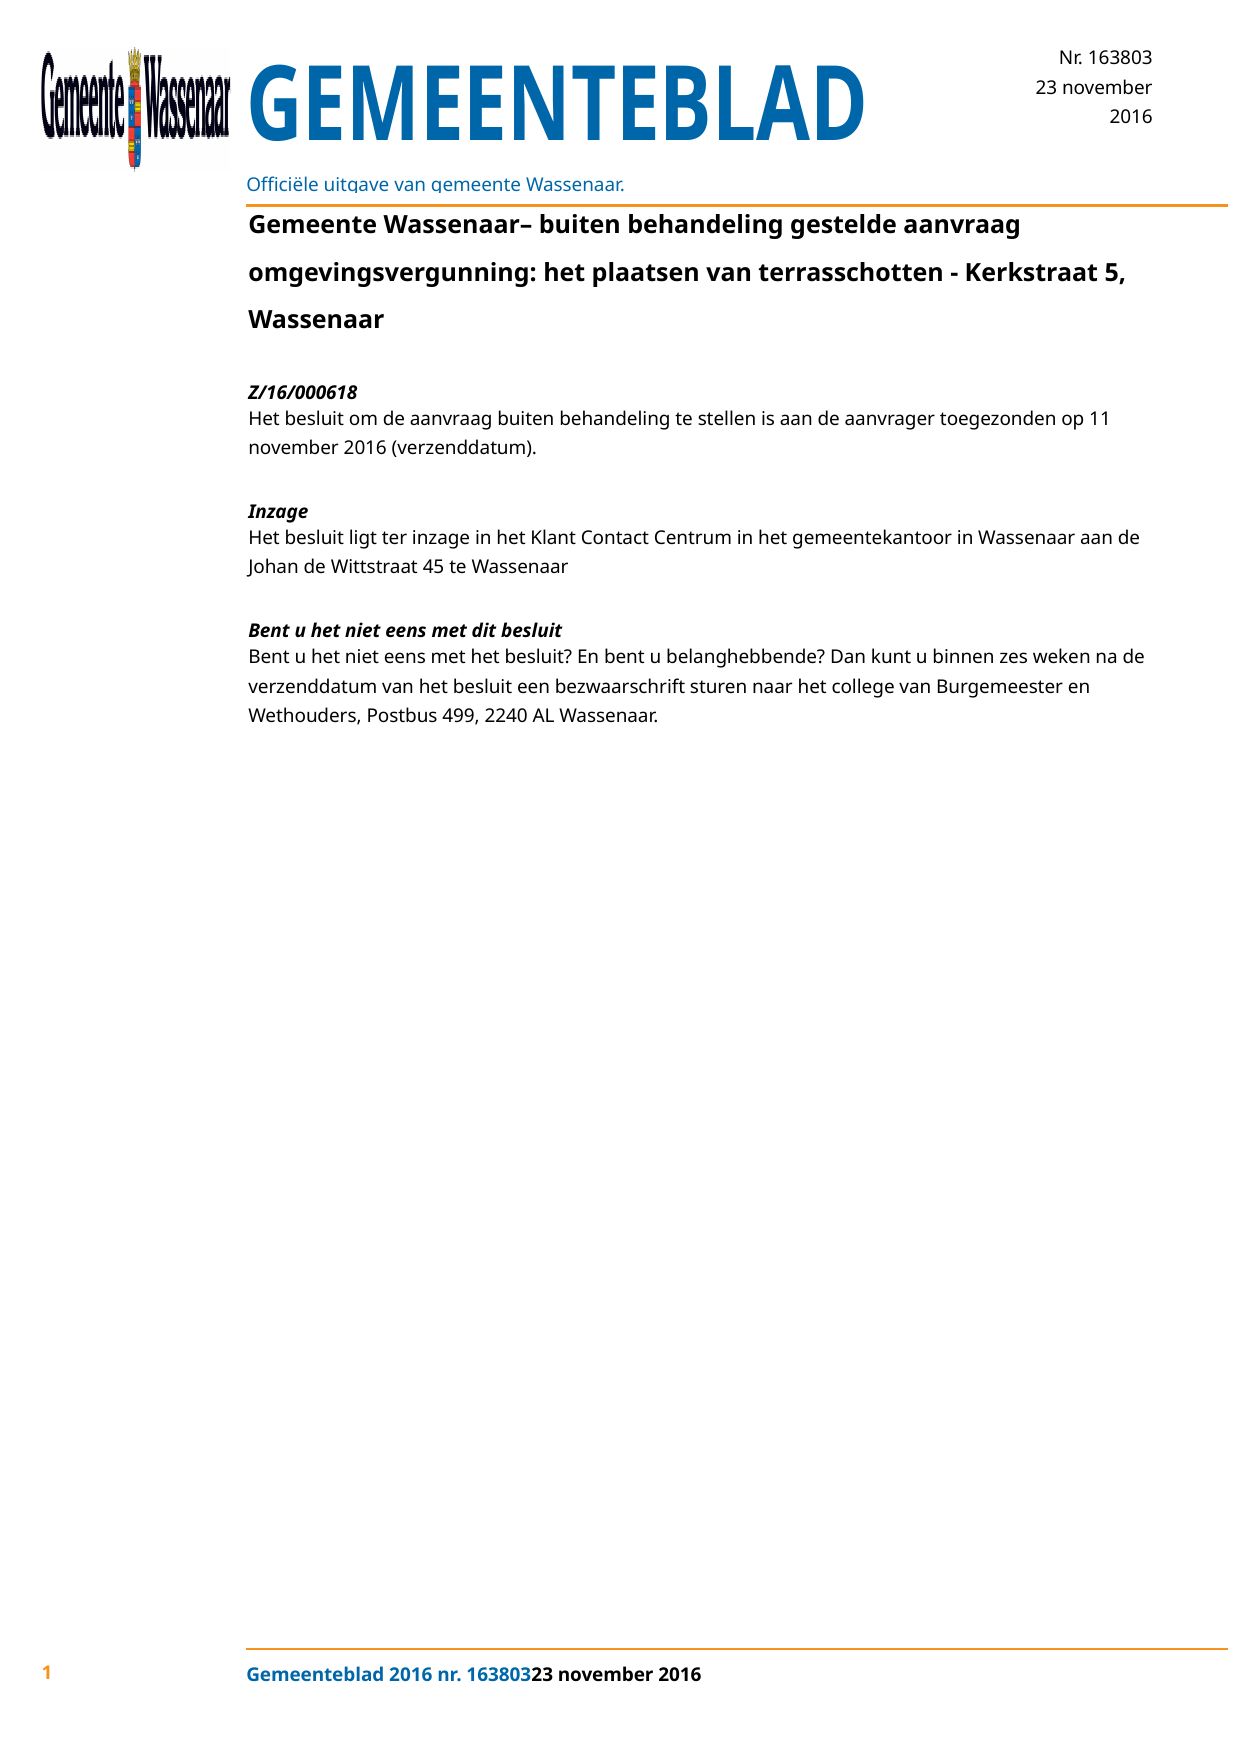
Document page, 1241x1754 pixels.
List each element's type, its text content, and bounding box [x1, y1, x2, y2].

text Bent u het niet eens met dit besluit [248, 618, 1152, 643]
text Z/16/000618 [248, 379, 1152, 405]
text Bent u het niet eens met het besluit? En bent u belanghebbende? Dan kunt u binnen zes weken na de verzenddatum van het besluit een bezwaarschrift sturen naar het college van Burgemeester en Wethouders, Postbus 499, 2240 AL Wassenaar. [248, 643, 1152, 728]
text Inzage [248, 498, 1152, 524]
picture [41, 47, 231, 172]
text Het besluit ligt ter inzage in het Klant Contact Centrum in het gemeentekantoor in Wassenaar aan de Johan de Wittstraat 45 te Wassenaar [248, 524, 1152, 579]
text Gemeente Wassenaar– buiten behandeling gestelde aanvraag omgevingsvergunning: het plaatsen van terrasschotten - Kerkstraat 5, Wassenaar [248, 207, 1152, 336]
text Het besluit om de aanvraag buiten behandeling te stellen is aan de aanvrager toegezonden op 11 november 2016 (verzenddatum). [248, 405, 1152, 460]
